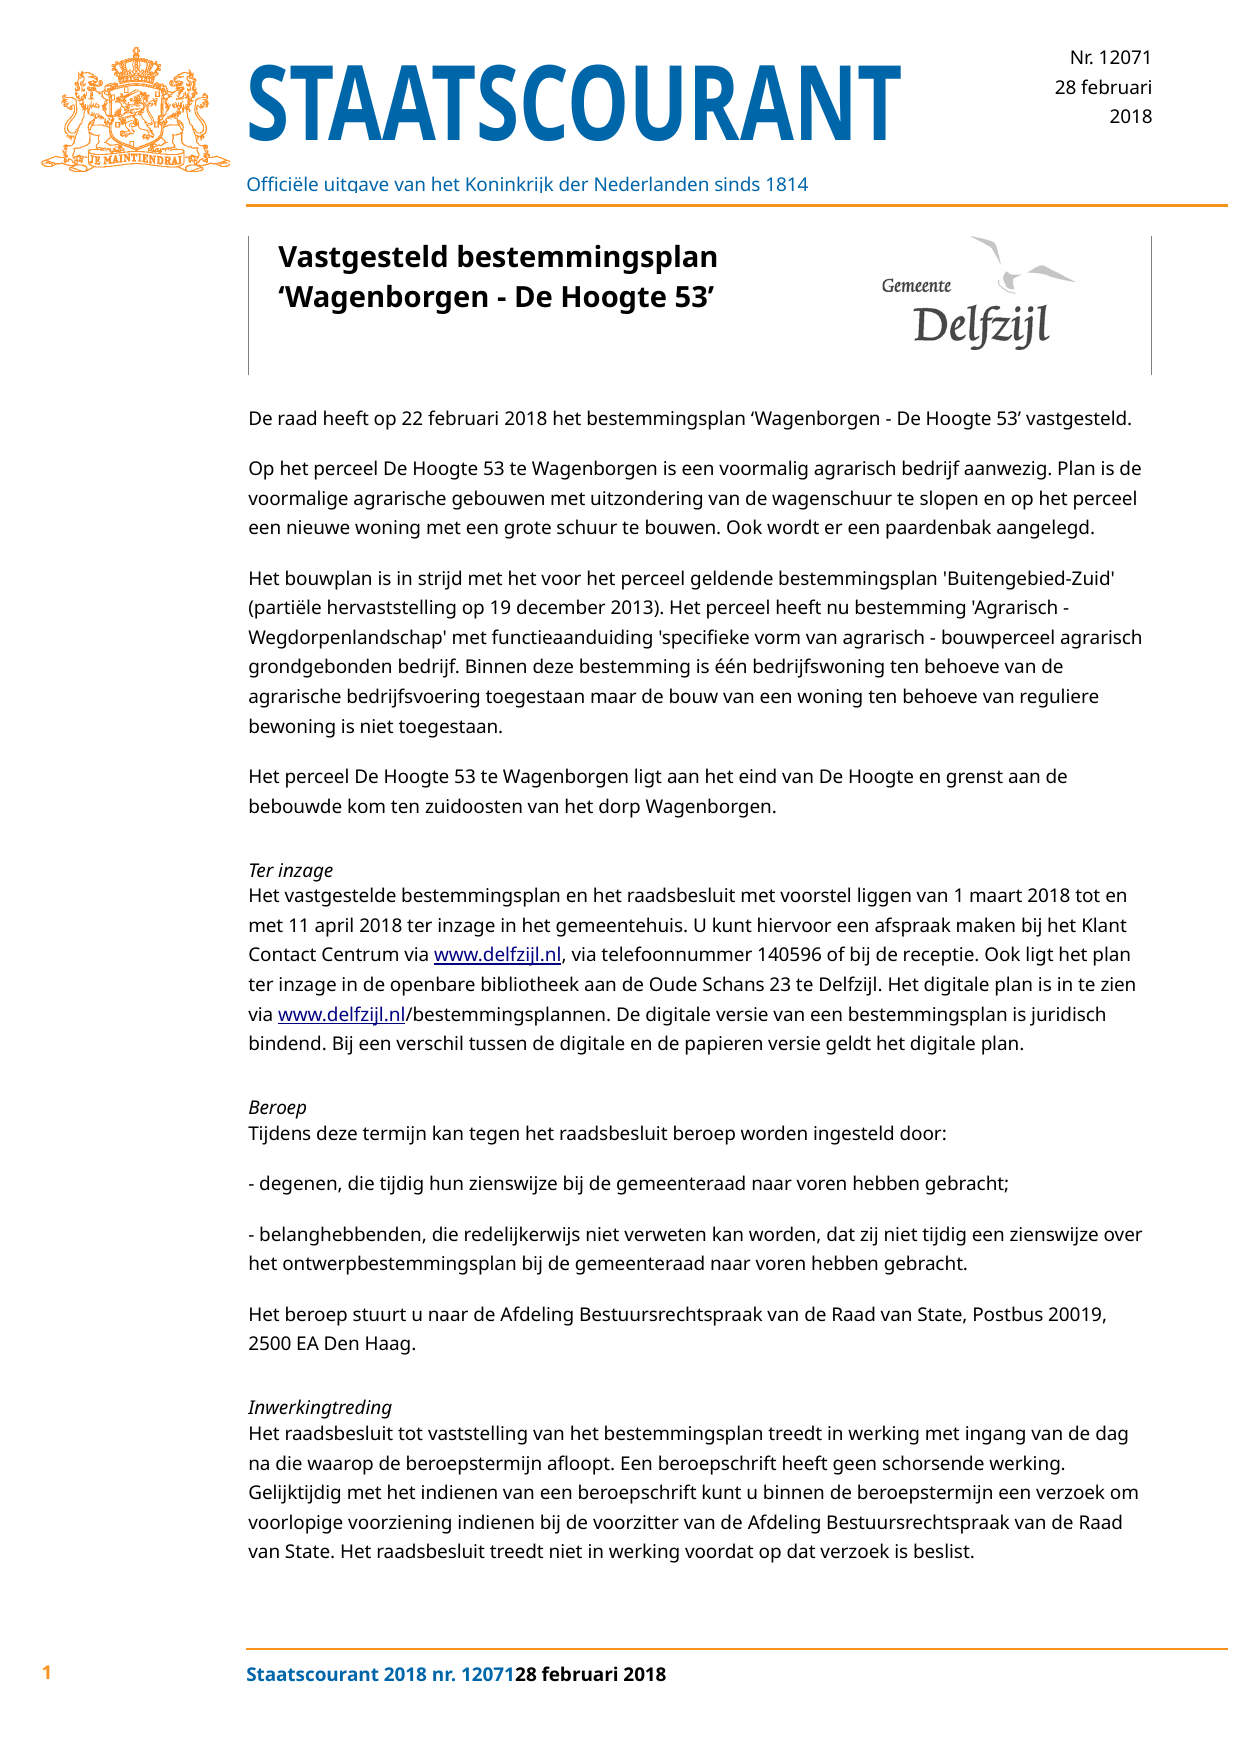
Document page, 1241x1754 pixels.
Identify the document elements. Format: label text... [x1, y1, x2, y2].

text Het raadsbesluit tot vaststelling van het bestemmingsplan treedt in werking met ingang van de dag na die waarop de beroepstermijn afloopt. Een beroepschrift heeft geen schorsende werking. Gelijktijdig met het indienen van een beroepschrift kunt u binnen de beroepstermijn een verzoek om voorlopige voorziening indienen bij de voorzitter van de Afdeling Bestuursrechtspraak van de Raad van State. Het raadsbesluit treedt niet in werking voordat op dat verzoek is beslist. [248, 1420, 1152, 1564]
text De raad heeft op 22 februari 2018 het bestemmingsplan ‘Wagenborgen - De Hoogte 53’ vastgesteld. [248, 405, 1152, 431]
text Op het perceel De Hoogte 53 te Wagenborgen is een voormalig agrarisch bedrijf aanwezig. Plan is de voormalige agrarische gebouwen met uitzondering van de wagenschuur te slopen en op het perceel een nieuwe woning met een grote schuur te bouwen. Ook wordt er een paardenbak aangelegd. [248, 455, 1152, 540]
text Het beroep stuurt u naar de Afdeling Bestuursrechtspraak van de Raad van State, Postbus 20019, 2500 EA Den Haag. [248, 1301, 1152, 1356]
text Het bouwplan is in strijd met het voor het perceel geldende bestemmingsplan 'Buitengebied-Zuid' (partiële hervaststelling op 19 december 2013). Het perceel heeft nu bestemming 'Agrarisch - Wegdorpenlandschap' met functieaanduiding 'specifieke vorm van agrarisch - bouwperceel agrarisch grondgebonden bedrijf. Binnen deze bestemming is één bedrijfswoning ten behoeve van de agrarische bedrijfsvoering toegestaan maar de bouw van een woning ten behoeve van reguliere bewoning is niet toegestaan. [248, 565, 1152, 738]
text Ter inzage [248, 857, 1152, 882]
text Inwerkingtreding [248, 1394, 1152, 1420]
text Het perceel De Hoogte 53 te Wagenborgen ligt aan het eind van De Hoogte en grenst aan de bebouwde kom ten zuidoosten van het dorp Wagenborgen. [248, 763, 1152, 818]
text - degenen, die tijdig hun zienswijze bij de gemeenteraad naar voren hebben gebracht; [248, 1171, 1152, 1196]
picture [41, 47, 231, 172]
text Beroep [248, 1094, 1152, 1120]
text Het vastgestelde bestemmingsplan en het raadsbesluit met voorstel liggen van 1 maart 2018 tot en met 11 april 2018 ter inzage in het gemeentehuis. U kunt hiervoor een afspraak maken bij het Klant Contact Centrum via www.delfzijl.nl, via telefoonnummer 140596 of bij de receptie. Ook ligt het plan ter inzage in de openbare bibliotheek aan de Oude Schans 23 te Delfzijl. Het digitale plan is in te zien via www.delfzijl.nl/bestemmingsplannen. De digitale versie van een bestemmingsplan is juridisch bindend. Bij een verschil tussen de digitale en de papieren versie geldt het digitale plan. [248, 882, 1152, 1056]
table_header [850, 236, 1151, 375]
text Tijdens deze termijn kan tegen het raadsbesluit beroep worden ingesteld door: [248, 1120, 1152, 1146]
text - belanghebbenden, die redelijkerwijs niet verweten kan worden, dat zij niet tijdig een zienswijze over het ontwerpbestemmingsplan bij de gemeenteraad naar voren hebben gebracht. [248, 1221, 1152, 1276]
table_header Vastgesteld bestemmingsplan ‘Wagenborgen - De Hoogte 53’ [249, 236, 850, 375]
picture [882, 236, 1119, 350]
